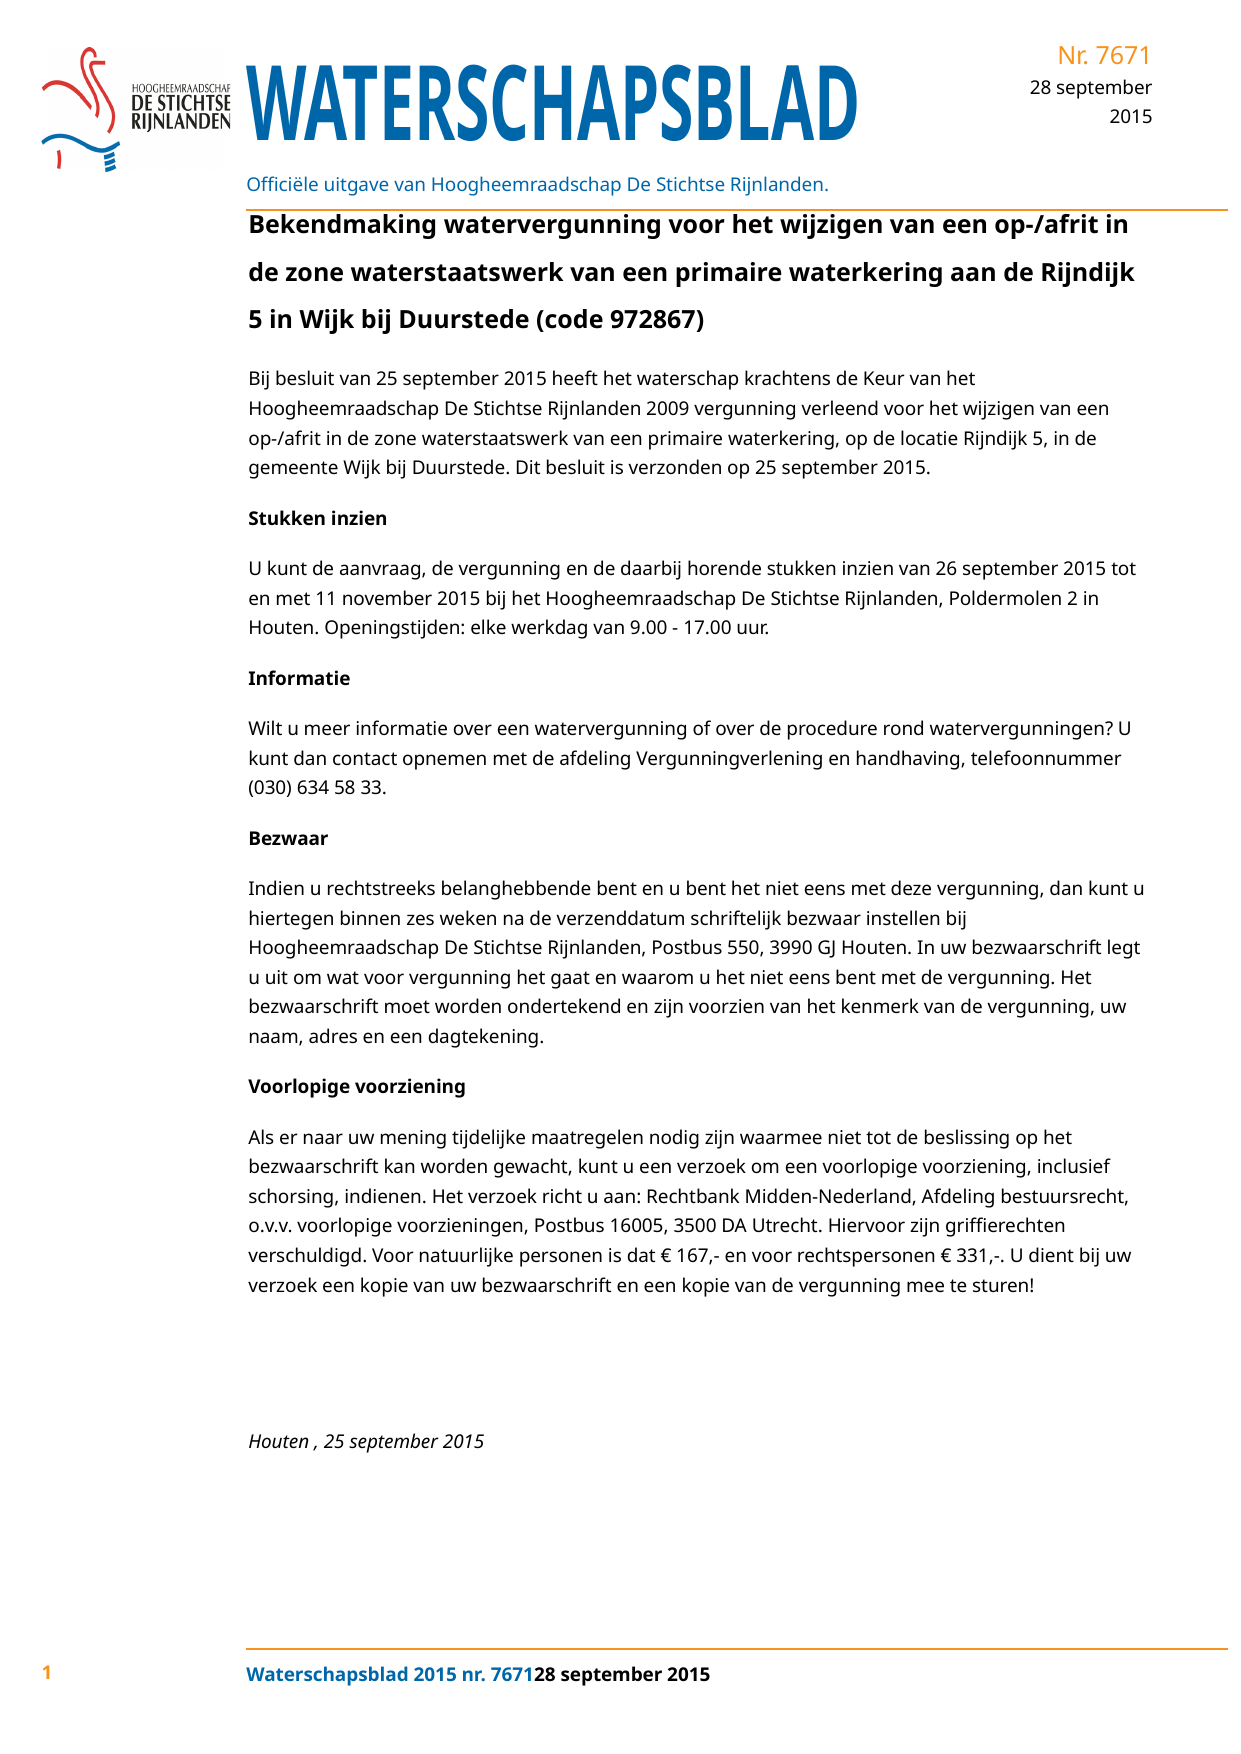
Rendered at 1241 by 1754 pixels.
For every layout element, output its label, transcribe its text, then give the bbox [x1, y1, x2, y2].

picture [41, 47, 231, 172]
text Informatie [248, 665, 1152, 690]
text Houten , 25 september 2015 [248, 1428, 1152, 1454]
text Als er naar uw mening tijdelijke maatregelen nodig zijn waarmee niet tot de beslissing op het bezwaarschrift kan worden gewacht, kunt u een verzoek om een voorlopige voorziening, inclusief schorsing, indienen. Het verzoek richt u aan: Rechtbank Midden-Nederland, Afdeling bestuursrecht, o.v.v. voorlopige voorzieningen, Postbus 16005, 3500 DA Utrecht. Hiervoor zijn griffierechten verschuldigd. Voor natuurlijke personen is dat € 167,- en voor rechtspersonen € 331,-. U dient bij uw verzoek een kopie van uw bezwaarschrift en een kopie van de vergunning mee te sturen! [248, 1124, 1152, 1297]
text Wilt u meer informatie over een watervergunning of over de procedure rond watervergunningen? U kunt dan contact opnemen met de afdeling Vergunningverlening en handhaving, telefoonnummer (030) 634 58 33. [248, 715, 1152, 800]
text Voorlopige voorziening [248, 1073, 1152, 1099]
text Bij besluit van 25 september 2015 heeft het waterschap krachtens de Keur van het Hoogheemraadschap De Stichtse Rijnlanden 2009 vergunning verleend voor het wijzigen van een op-/afrit in de zone waterstaatswerk van een primaire waterkering, op de locatie Rijndijk 5, in de gemeente Wijk bij Duurstede. Dit besluit is verzonden op 25 september 2015. [248, 366, 1152, 480]
text Stukken inzien [248, 505, 1152, 530]
text Indien u rechtstreeks belanghebbende bent en u bent het niet eens met deze vergunning, dan kunt u hiertegen binnen zes weken na de verzenddatum schriftelijk bezwaar instellen bij Hoogheemraadschap De Stichtse Rijnlanden, Postbus 550, 3990 GJ Houten. In uw bezwaarschrift legt u uit om wat voor vergunning het gaat en waarom u het niet eens bent met de vergunning. Het bezwaarschrift moet worden ondertekend en zijn voorzien van het kenmerk van de vergunning, uw naam, adres en een dagtekening. [248, 875, 1152, 1049]
text U kunt de aanvraag, de vergunning en de daarbij horende stukken inzien van 26 september 2015 tot en met 11 november 2015 bij het Hoogheemraadschap De Stichtse Rijnlanden, Poldermolen 2 in Houten. Openingstijden: elke werkdag van 9.00 - 17.00 uur. [248, 555, 1152, 640]
text Bekendmaking watervergunning voor het wijzigen van een op-/afrit in de zone waterstaatswerk van een primaire waterkering aan de Rijndijk 5 in Wijk bij Duurstede (code 972867) [248, 211, 1152, 336]
text Bezwaar [248, 825, 1152, 850]
